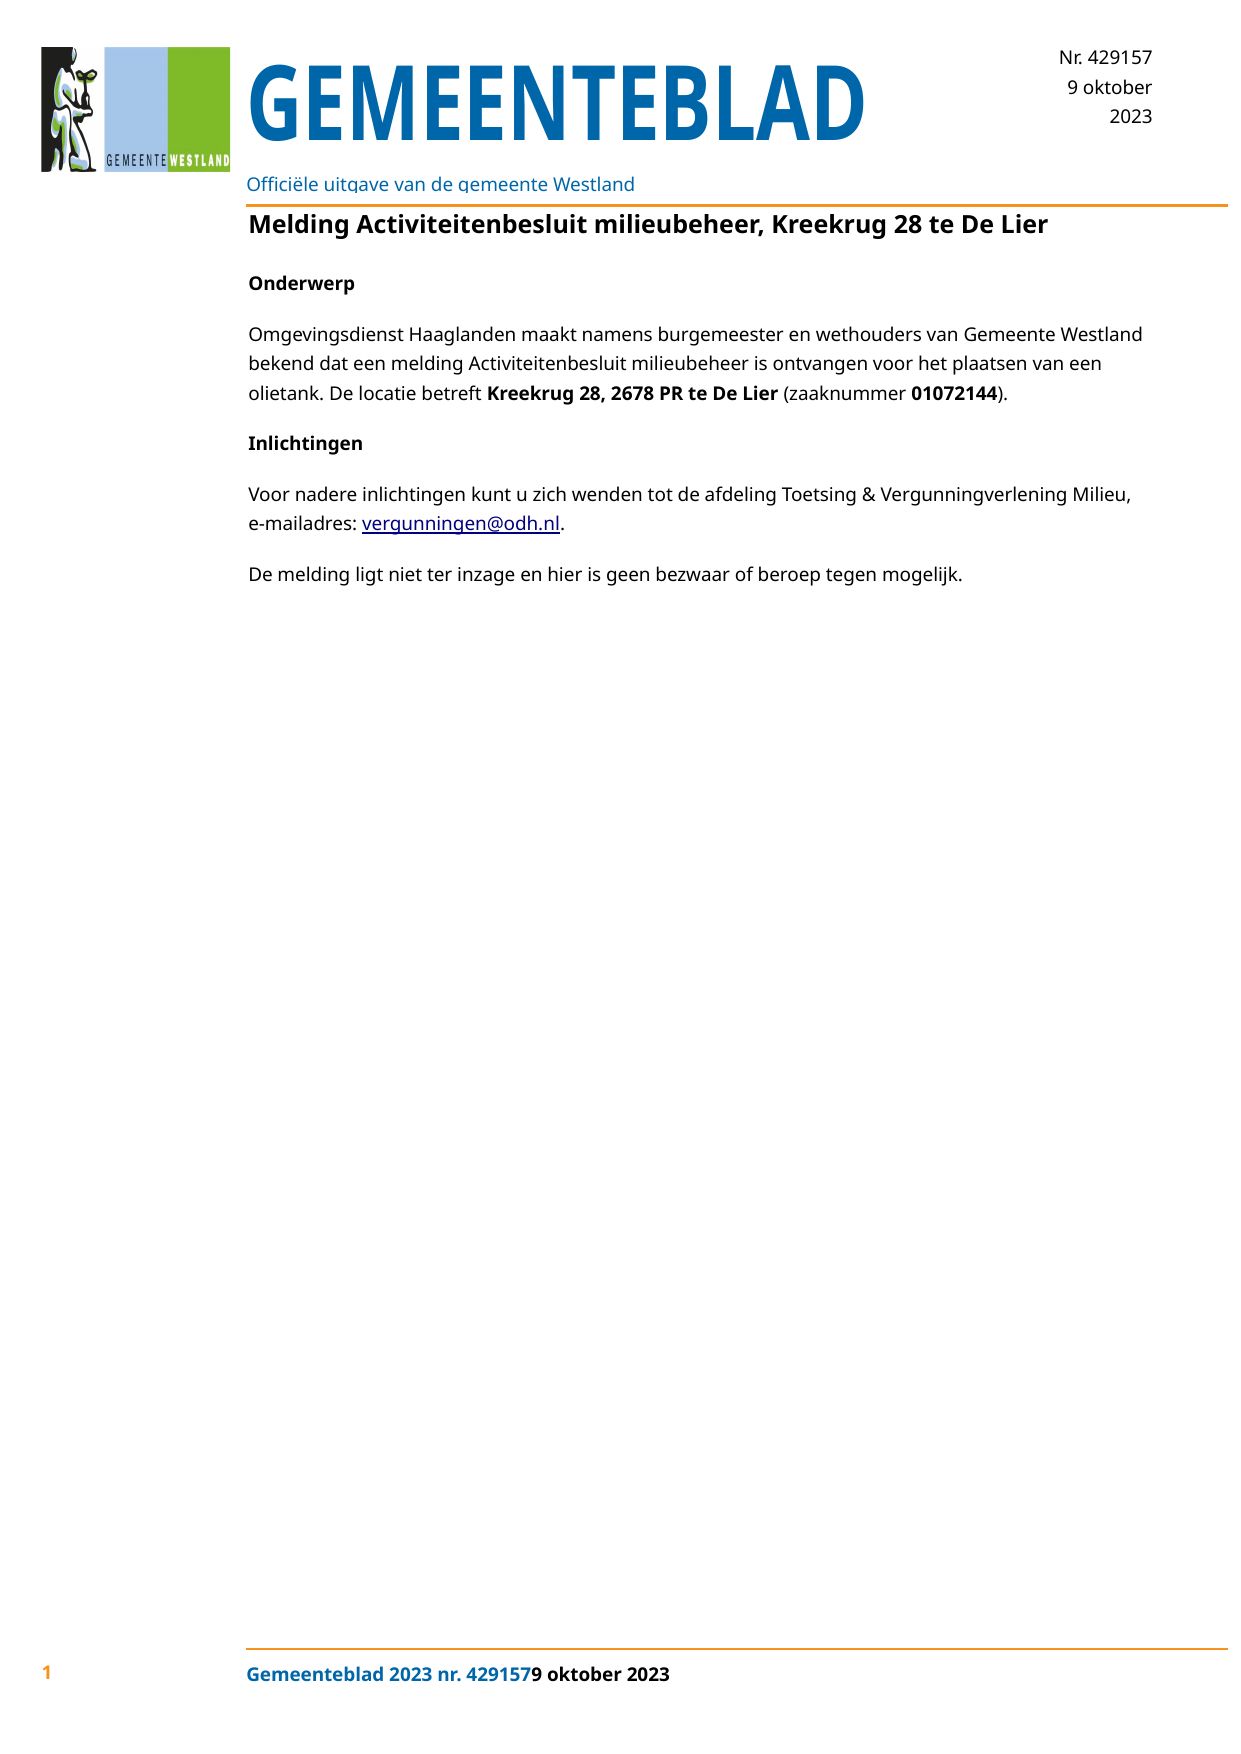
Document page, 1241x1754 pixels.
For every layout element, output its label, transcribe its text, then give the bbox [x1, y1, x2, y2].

text Omgevingsdienst Haaglanden maakt namens burgemeester en wethouders van Gemeente Westland bekend dat een melding Activiteitenbesluit milieubeheer is ontvangen voor het plaatsen van een olietank. De locatie betreft Kreekrug 28, 2678 PR te De Lier (zaaknummer 01072144). [248, 321, 1152, 406]
text Melding Activiteitenbesluit milieubeheer, Kreekrug 28 te De Lier [248, 207, 1152, 241]
text De melding ligt niet ter inzage en hier is geen bezwaar of beroep tegen mogelijk. [248, 561, 1152, 586]
text Inlichtingen [248, 430, 1152, 456]
picture [41, 47, 231, 172]
text Voor nadere inlichtingen kunt u zich wenden tot de afdeling Toetsing & Vergunningverlening Milieu, e-mailadres: vergunningen@odh.nl. [248, 481, 1152, 536]
text Onderwerp [248, 270, 1152, 296]
